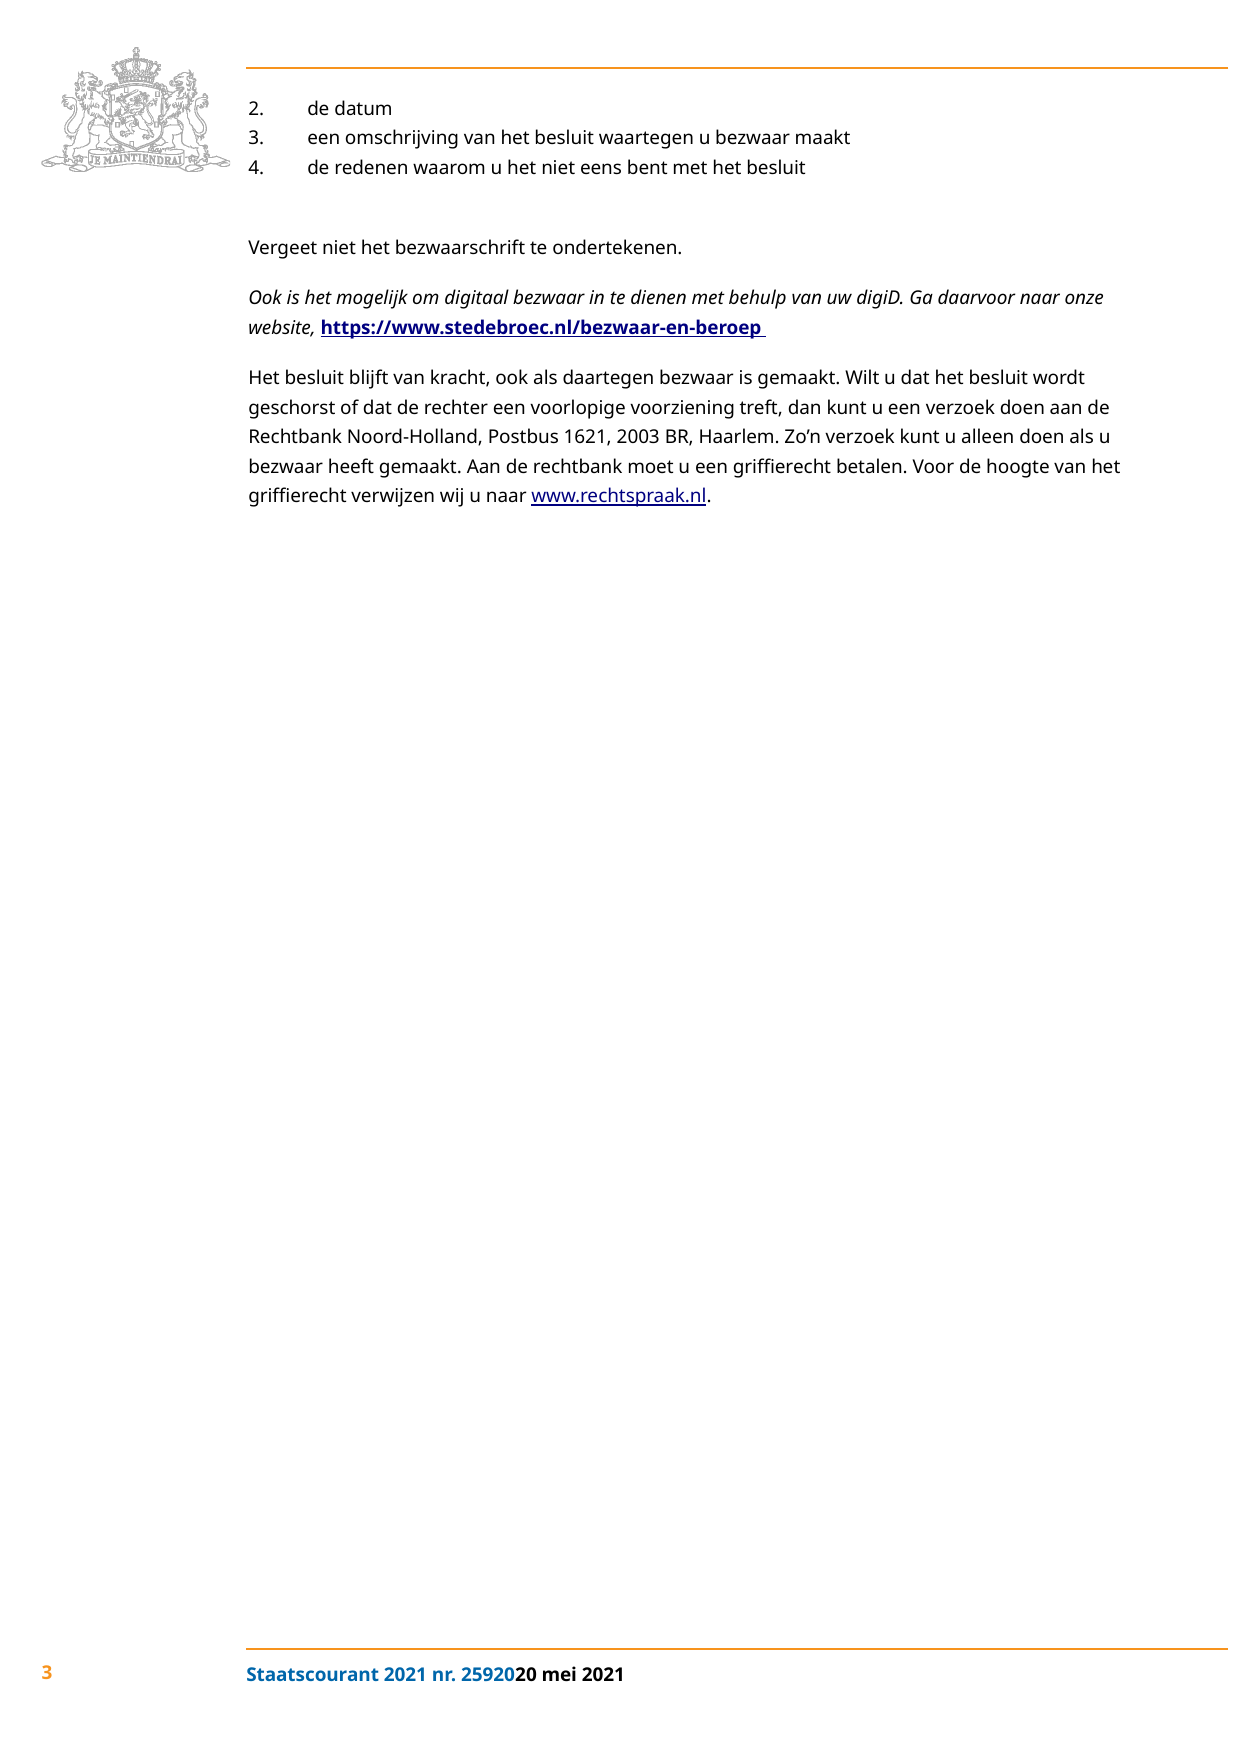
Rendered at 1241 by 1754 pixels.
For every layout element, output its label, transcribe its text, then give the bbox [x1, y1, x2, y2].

text Ook is het mogelijk om digitaal bezwaar in te dienen met behulp van uw digiD. Ga daarvoor naar onze website, https://www.stedebroec.nl/bezwaar-en-beroep [248, 284, 1152, 340]
list de datum [248, 95, 1152, 121]
text Vergeet niet het bezwaarschrift te ondertekenen. [248, 234, 1152, 260]
list een omschrijving van het besluit waartegen u bezwaar maakt [248, 124, 1152, 150]
text Het besluit blijft van kracht, ook als daartegen bezwaar is gemaakt. Wilt u dat het besluit wordt geschorst of dat de rechter een voorlopige voorziening treft, dan kunt u een verzoek doen aan de Rechtbank Noord-Holland, Postbus 1621, 2003 BR, Haarlem. Zo’n verzoek kunt u alleen doen als u bezwaar heeft gemaakt. Aan de rechtbank moet u een griffierecht betalen. Voor de hoogte van het griffierecht verwijzen wij u naar www.rechtspraak.nl. [248, 364, 1152, 508]
list de redenen waarom u het niet eens bent met het besluit [248, 154, 1152, 180]
picture [41, 47, 231, 172]
